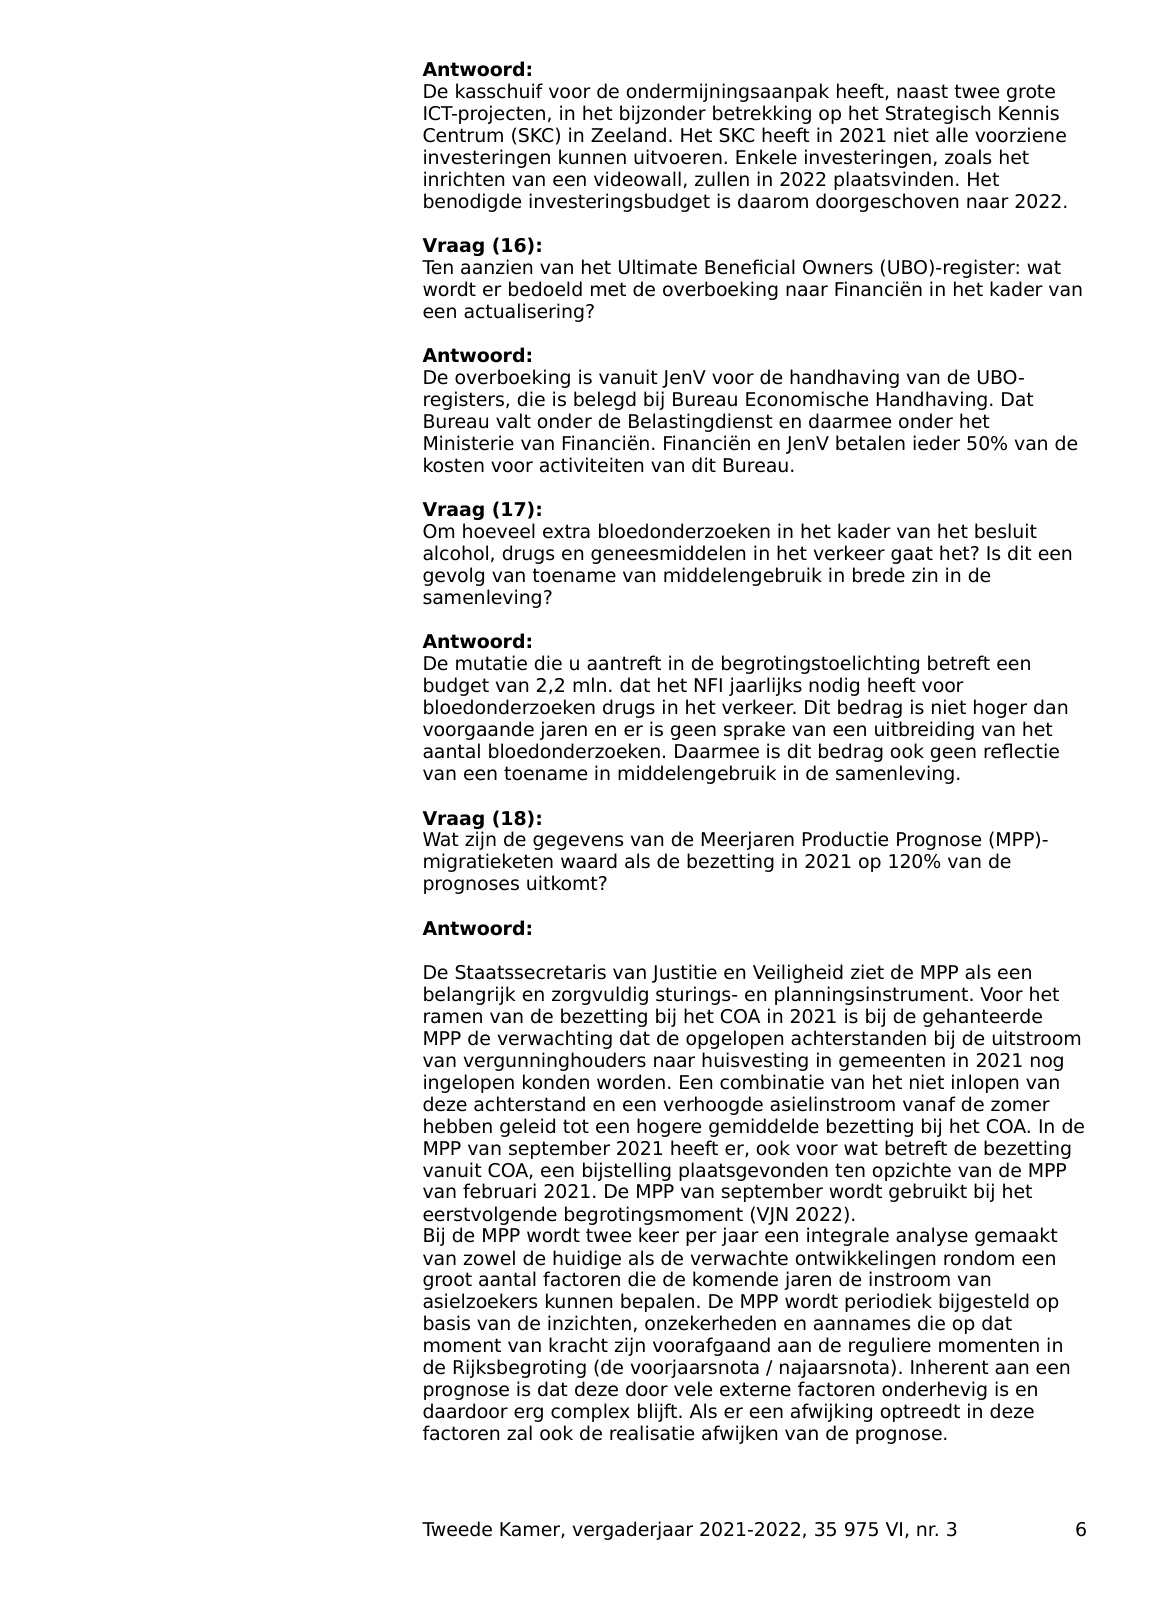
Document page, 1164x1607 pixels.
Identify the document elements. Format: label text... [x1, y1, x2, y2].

text De Staatssecretaris van Justitie en Veiligheid ziet de MPP als een belangrijk en zorgvuldig sturings- en planningsinstrument. Voor het ramen van de bezetting bij het COA in 2021 is bij de gehanteerde MPP de verwachting dat de opgelopen achterstanden bij de uitstroom van vergunninghouders naar huisvesting in gemeenten in 2021 nog ingelopen konden worden. Een combinatie van het niet inlopen van deze achterstand en een verhoogde asielinstroom vanaf de zomer hebben geleid tot een hogere gemiddelde bezetting bij het COA. In de MPP van september 2021 heeft er, ook voor wat betreft de bezetting vanuit COA, een bijstelling plaatsgevonden ten opzichte van de MPP van februari 2021. De MPP van september wordt gebruikt bij het eerstvolgende begrotingsmoment (VJN 2022). [422, 962, 1087, 1225]
subtitle Antwoord: [422, 345, 1087, 367]
subtitle Antwoord: [422, 59, 1087, 81]
text Wat zijn de gegevens van de Meerjaren Productie Prognose (MPP)-migratieketen waard als de bezetting in 2021 op 120% van de prognoses uitkomt? [422, 829, 1087, 895]
text Om hoeveel extra bloedonderzoeken in het kader van het besluit alcohol, drugs en geneesmiddelen in het verkeer gaat het? Is dit een gevolg van toename van middelengebruik in brede zin in de samenleving? [422, 521, 1087, 609]
subtitle Vraag (17): [422, 499, 1087, 521]
subtitle Vraag (18): [422, 807, 1087, 829]
text De kasschuif voor de ondermijningsaanpak heeft, naast twee grote ICT-projecten, in het bijzonder betrekking op het Strategisch Kennis Centrum (SKC) in Zeeland. Het SKC heeft in 2021 niet alle voorziene investeringen kunnen uitvoeren. Enkele investeringen, zoals het inrichten van een videowall, zullen in 2022 plaatsvinden. Het benodigde investeringsbudget is daarom doorgeschoven naar 2022. [422, 81, 1087, 213]
text De mutatie die u aantreft in de begrotingstoelichting betreft een budget van 2,2 mln. dat het NFI jaarlijks nodig heeft voor bloedonderzoeken drugs in het verkeer. Dit bedrag is niet hoger dan voorgaande jaren en er is geen sprake van een uitbreiding van het aantal bloedonderzoeken. Daarmee is dit bedrag ook geen reflectie van een toename in middelengebruik in de samenleving. [422, 653, 1087, 785]
subtitle Antwoord: [422, 631, 1087, 653]
text De overboeking is vanuit JenV voor de handhaving van de UBO-registers, die is belegd bij Bureau Economische Handhaving. Dat Bureau valt onder de Belastingdienst en daarmee onder het Ministerie van Financiën. Financiën en JenV betalen ieder 50% van de kosten voor activiteiten van dit Bureau. [422, 367, 1087, 477]
text Ten aanzien van het Ultimate Beneficial Owners (UBO)-register: wat wordt er bedoeld met de overboeking naar Financiën in het kader van een actualisering? [422, 257, 1087, 323]
text Bij de MPP wordt twee keer per jaar een integrale analyse gemaakt van zowel de huidige als de verwachte ontwikkelingen rondom een groot aantal factoren die de komende jaren de instroom van asielzoekers kunnen bepalen. De MPP wordt periodiek bijgesteld op basis van de inzichten, onzekerheden en aannames die op dat moment van kracht zijn voorafgaand aan de reguliere momenten in de Rijksbegroting (de voorjaarsnota / najaarsnota). Inherent aan een prognose is dat deze door vele externe factoren onderhevig is en daardoor erg complex blijft. Als er een afwijking optreedt in deze factoren zal ook de realisatie afwijken van de prognose. [422, 1225, 1087, 1445]
subtitle Antwoord: [422, 917, 1087, 939]
subtitle Vraag (16): [422, 235, 1087, 257]
